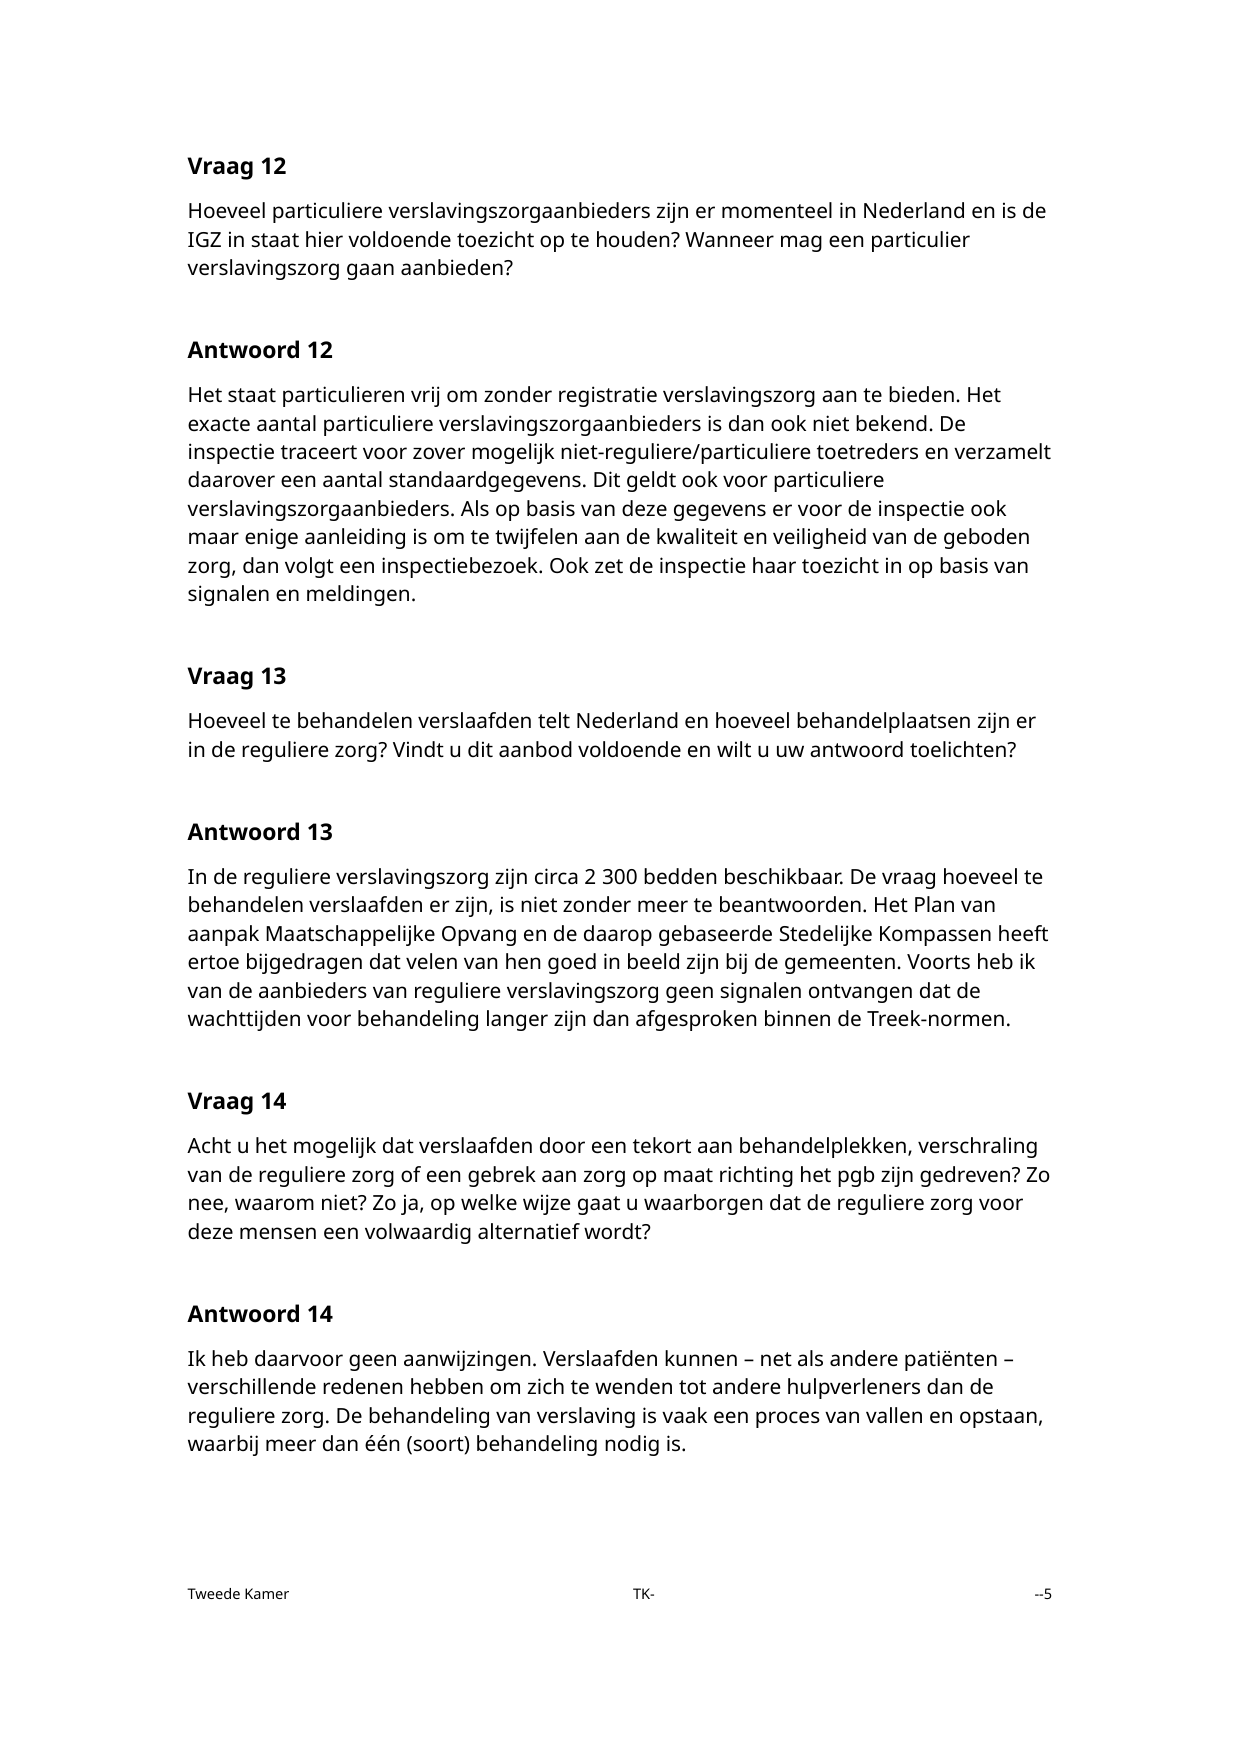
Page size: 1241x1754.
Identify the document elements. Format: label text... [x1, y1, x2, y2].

text Acht u het mogelijk dat verslaafden door een tekort aan behandelplekken, verschraling van de reguliere zorg of een gebrek aan zorg op maat richting het pgb zijn gedreven? Zo nee, waarom niet? Zo ja, op welke wijze gaat u waarborgen dat de reguliere zorg voor deze mensen een volwaardig alternatief wordt? [187, 1132, 1053, 1245]
text Hoeveel particuliere verslavingszorgaanbieders zijn er momenteel in Nederland en is de IGZ in staat hier voldoende toezicht op te houden? Wanneer mag een particulier verslavingszorg gaan aanbieden? [187, 196, 1053, 282]
subtitle Vraag 12 [187, 150, 1053, 181]
subtitle Antwoord 13 [187, 816, 1053, 847]
text In de reguliere verslavingszorg zijn circa 2 300 bedden beschikbaar. De vraag hoeveel te behandelen verslaafden er zijn, is niet zonder meer te beantwoorden. Het Plan van aanpak Maatschappelijke Opvang en de daarop gebaseerde Stedelijke Kompassen heeft ertoe bijgedragen dat velen van hen goed in beeld zijn bij de gemeenten. Voorts heb ik van de aanbieders van reguliere verslavingszorg geen signalen ontvangen dat de wachttijden voor behandeling langer zijn dan afgesproken binnen de Treek-normen. [187, 862, 1053, 1033]
subtitle Antwoord 12 [187, 334, 1053, 365]
subtitle Vraag 14 [187, 1085, 1053, 1117]
subtitle Antwoord 14 [187, 1298, 1053, 1329]
text Hoeveel te behandelen verslaafden telt Nederland en hoeveel behandelplaatsen zijn er in de reguliere zorg? Vindt u dit aanbod voldoende en wilt u uw antwoord toelichten? [187, 707, 1053, 763]
text Ik heb daarvoor geen aanwijzingen. Verslaafden kunnen – net als andere patiënten – verschillende redenen hebben om zich te wenden tot andere hulpverleners dan de reguliere zorg. De behandeling van verslaving is vaak een proces van vallen en opstaan, waarbij meer dan één (soort) behandeling nodig is. [187, 1344, 1053, 1458]
text Het staat particulieren vrij om zonder registratie verslavingszorg aan te bieden. Het exacte aantal particuliere verslavingszorgaanbieders is dan ook niet bekend. De inspectie traceert voor zover mogelijk niet-reguliere/particuliere toetreders en verzamelt daarover een aantal standaardgegevens. Dit geldt ook voor particuliere verslavingszorgaanbieders. Als op basis van deze gegevens er voor de inspectie ook maar enige aanleiding is om te twijfelen aan de kwaliteit en veiligheid van de geboden zorg, dan volgt een inspectiebezoek. Ook zet de inspectie haar toezicht in op basis van signalen en meldingen. [187, 380, 1053, 608]
subtitle Vraag 13 [187, 660, 1053, 692]
